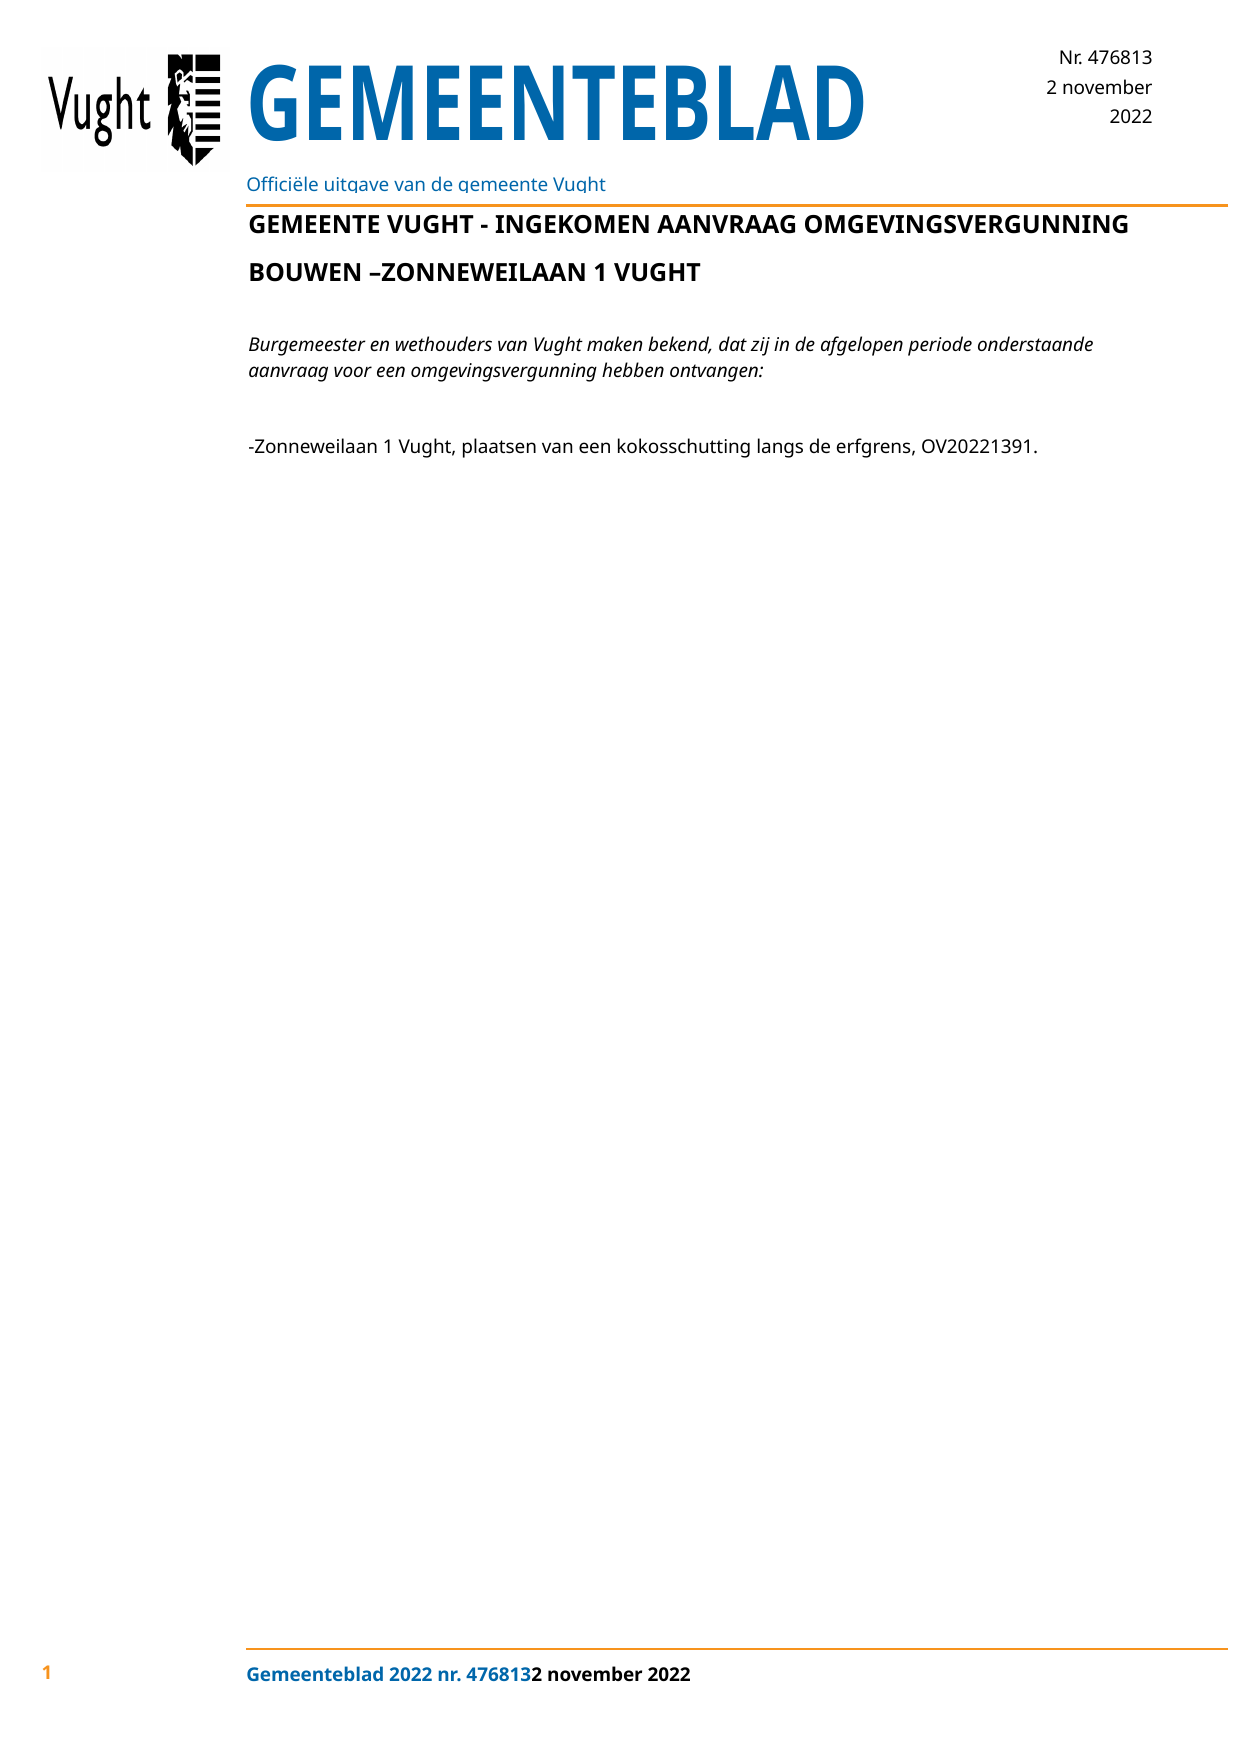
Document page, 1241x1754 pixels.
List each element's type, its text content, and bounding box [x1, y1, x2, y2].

picture [41, 47, 231, 172]
text GEMEENTE VUGHT - INGEKOMEN AANVRAAG OMGEVINGSVERGUNNING BOUWEN –ZONNEWEILAAN 1 VUGHT [248, 207, 1152, 288]
text -Zonneweilaan 1 Vught, plaatsen van een kokosschutting langs de erfgrens, OV20221391. [248, 433, 1152, 459]
text Burgemeester en wethouders van Vught maken bekend, dat zij in de afgelopen periode onderstaande aanvraag voor een omgevingsvergunning hebben ontvangen: [248, 331, 1152, 383]
